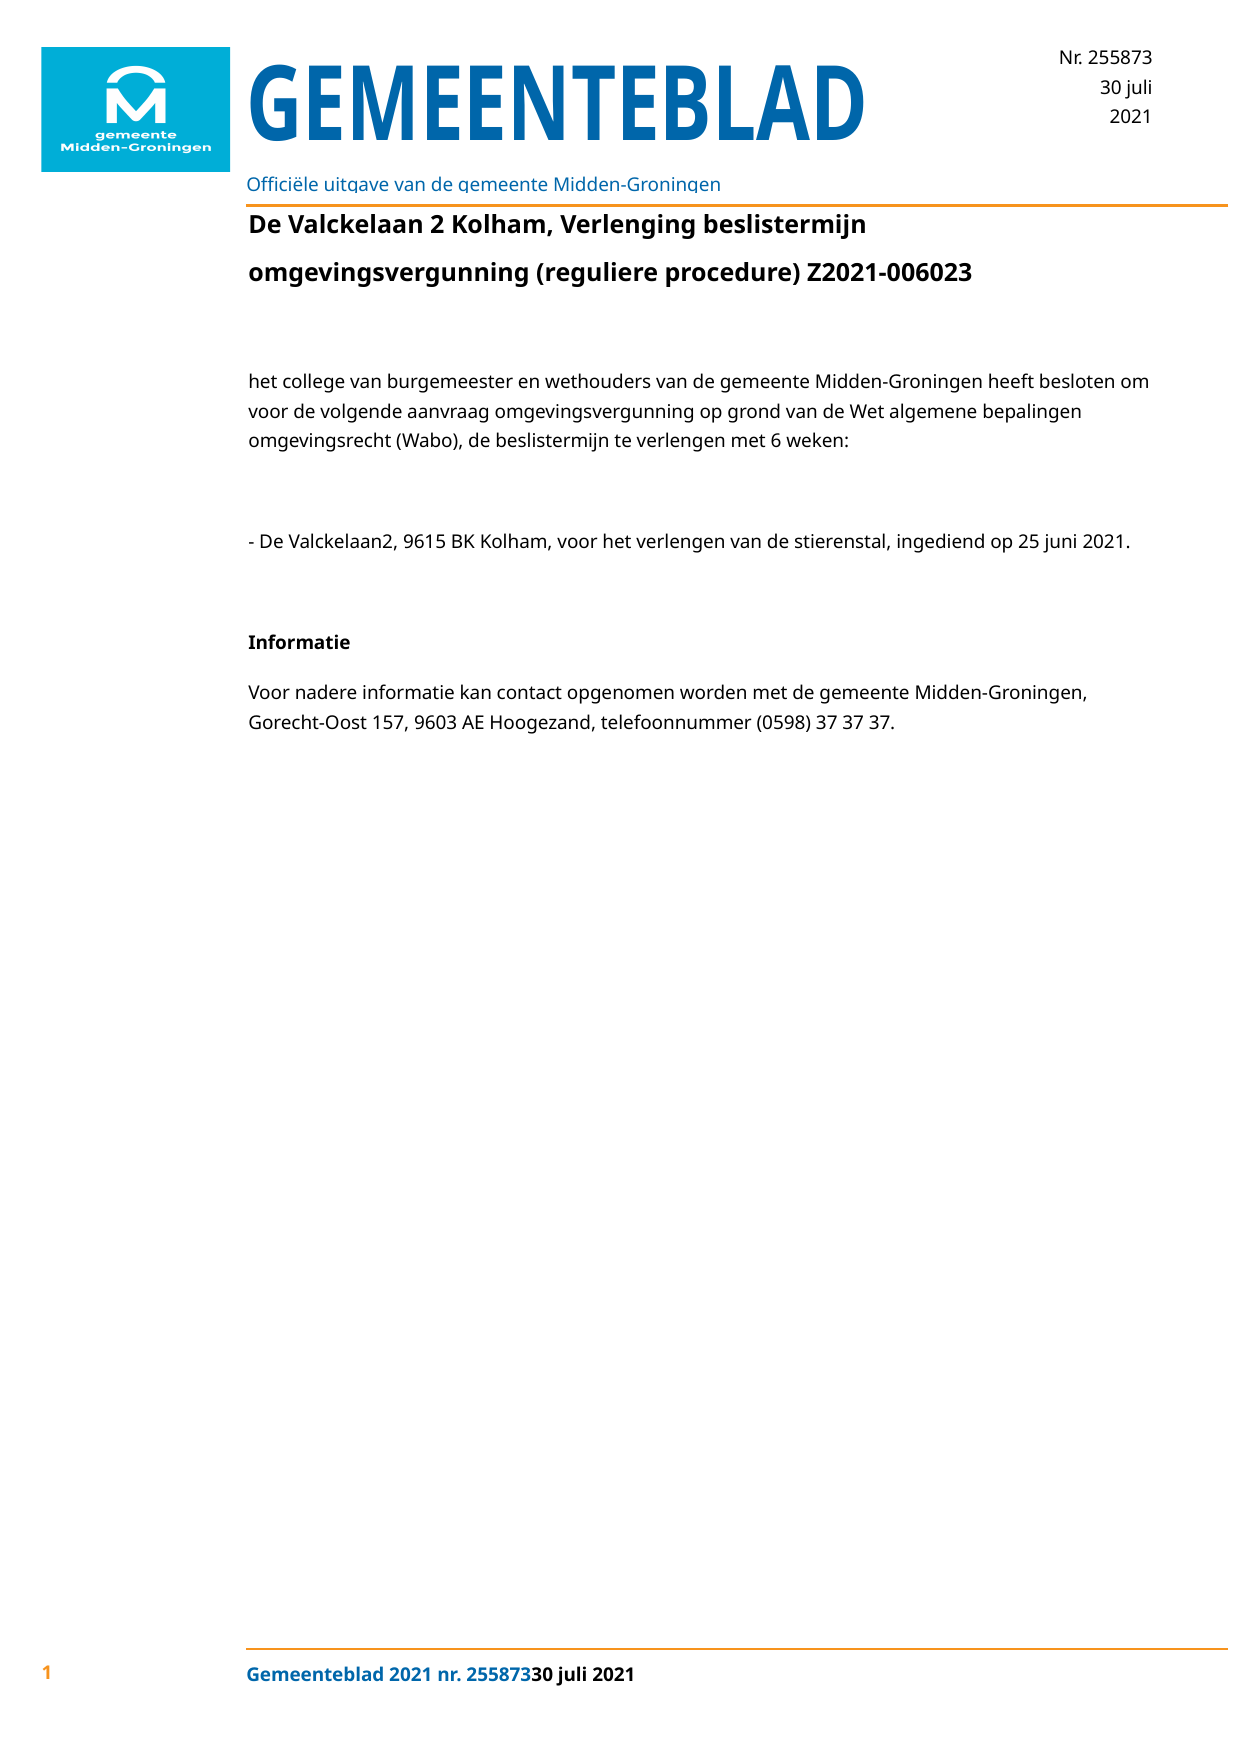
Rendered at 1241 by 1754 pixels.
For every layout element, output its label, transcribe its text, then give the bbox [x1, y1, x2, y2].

picture [107, 89, 165, 122]
picture [108, 66, 164, 82]
text Voor nadere informatie kan contact opgenomen worden met de gemeente Midden-Groningen, Gorecht-Oost 157, 9603 AE Hoogezand, telefoonnummer (0598) 37 37 37. [248, 679, 1152, 735]
text De Valckelaan 2 Kolham, Verlenging beslistermijn omgevingsvergunning (reguliere procedure) Z2021-006023 [248, 207, 1152, 288]
text Informatie [248, 629, 1152, 655]
picture [184, 146, 190, 153]
text - De Valckelaan2, 9615 BK Kolham, voor het verlengen van de stierenstal, ingediend op 25 juni 2021. [248, 528, 1152, 554]
text het college van burgemeester en wethouders van de gemeente Midden-Groningen heeft besloten om voor de volgende aanvraag omgevingsvergunning op grond van de Wet algemene bepalingen omgevingsrecht (Wabo), de beslistermijn te verlengen met 6 weken: [248, 368, 1152, 453]
